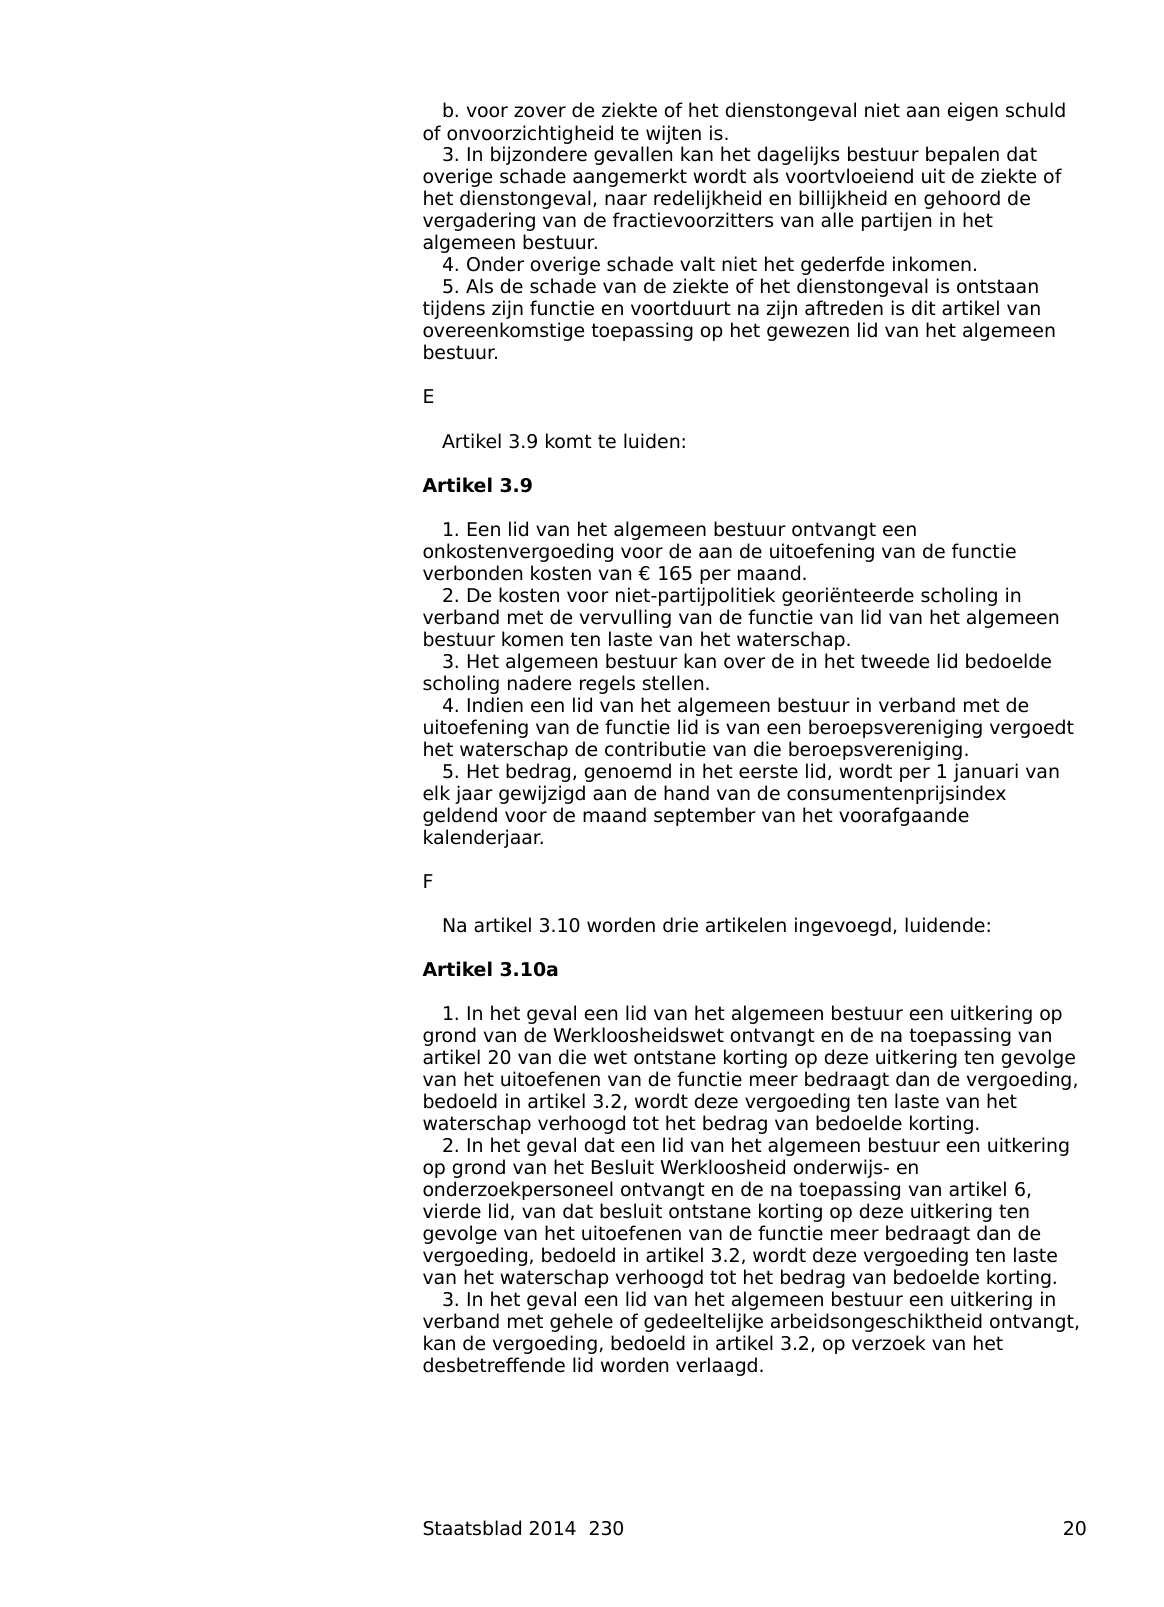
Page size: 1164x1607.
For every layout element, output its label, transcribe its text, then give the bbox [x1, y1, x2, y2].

text 4. Onder overige schade valt niet het gederfde inkomen. [422, 254, 1087, 276]
text 3. Het algemeen bestuur kan over de in het tweede lid bedoelde scholing nadere regels stellen. [422, 651, 1087, 695]
text 1. In het geval een lid van het algemeen bestuur een uitkering op grond van de Werkloosheidswet ontvangt en de na toepassing van artikel 20 van die wet ontstane korting op deze uitkering ten gevolge van het uitoefenen van de functie meer bedraagt dan de vergoeding, bedoeld in artikel 3.2, wordt deze vergoeding ten laste van het waterschap verhoogd tot het bedrag van bedoelde korting. [422, 1003, 1087, 1135]
text 3. In bijzondere gevallen kan het dagelijks bestuur bepalen dat overige schade aangemerkt wordt als voortvloeiend uit de ziekte of het dienstongeval, naar redelijkheid en billijkheid en gehoord de vergadering van de fractievoorzitters van alle partijen in het algemeen bestuur. [422, 144, 1087, 254]
text E [422, 386, 1087, 408]
text b. voor zover de ziekte of het dienstongeval niet aan eigen schuld of onvoorzichtigheid te wijten is. [422, 100, 1087, 144]
text 2. De kosten voor niet-partijpolitiek georiënteerde scholing in verband met de vervulling van de functie van lid van het algemeen bestuur komen ten laste van het waterschap. [422, 585, 1087, 651]
subtitle Artikel 3.9 [422, 475, 1087, 497]
text 4. Indien een lid van het algemeen bestuur in verband met de uitoefening van de functie lid is van een beroepsvereniging vergoedt het waterschap de contributie van die beroepsvereniging. [422, 695, 1087, 761]
text 3. In het geval een lid van het algemeen bestuur een uitkering in verband met gehele of gedeeltelijke arbeidsongeschiktheid ontvangt, kan de vergoeding, bedoeld in artikel 3.2, op verzoek van het desbetreffende lid worden verlaagd. [422, 1289, 1087, 1377]
subtitle Artikel 3.10a [422, 959, 1087, 981]
text 1. Een lid van het algemeen bestuur ontvangt een onkostenvergoeding voor de aan de uitoefening van de functie verbonden kosten van € 165 per maand. [422, 519, 1087, 585]
text 5. Als de schade van de ziekte of het dienstongeval is ontstaan tijdens zijn functie en voortduurt na zijn aftreden is dit artikel van overeenkomstige toepassing op het gewezen lid van het algemeen bestuur. [422, 276, 1087, 364]
text 5. Het bedrag, genoemd in het eerste lid, wordt per 1 januari van elk jaar gewijzigd aan de hand van de consumentenprijsindex geldend voor de maand september van het voorafgaande kalenderjaar. [422, 761, 1087, 848]
text Na artikel 3.10 worden drie artikelen ingevoegd, luidende: [422, 915, 1087, 937]
text F [422, 871, 1087, 893]
text 2. In het geval dat een lid van het algemeen bestuur een uitkering op grond van het Besluit Werkloosheid onderwijs- en onderzoekpersoneel ontvangt en de na toepassing van artikel 6, vierde lid, van dat besluit ontstane korting op deze uitkering ten gevolge van het uitoefenen van de functie meer bedraagt dan de vergoeding, bedoeld in artikel 3.2, wordt deze vergoeding ten laste van het waterschap verhoogd tot het bedrag van bedoelde korting. [422, 1135, 1087, 1289]
text Artikel 3.9 komt te luiden: [422, 431, 1087, 452]
